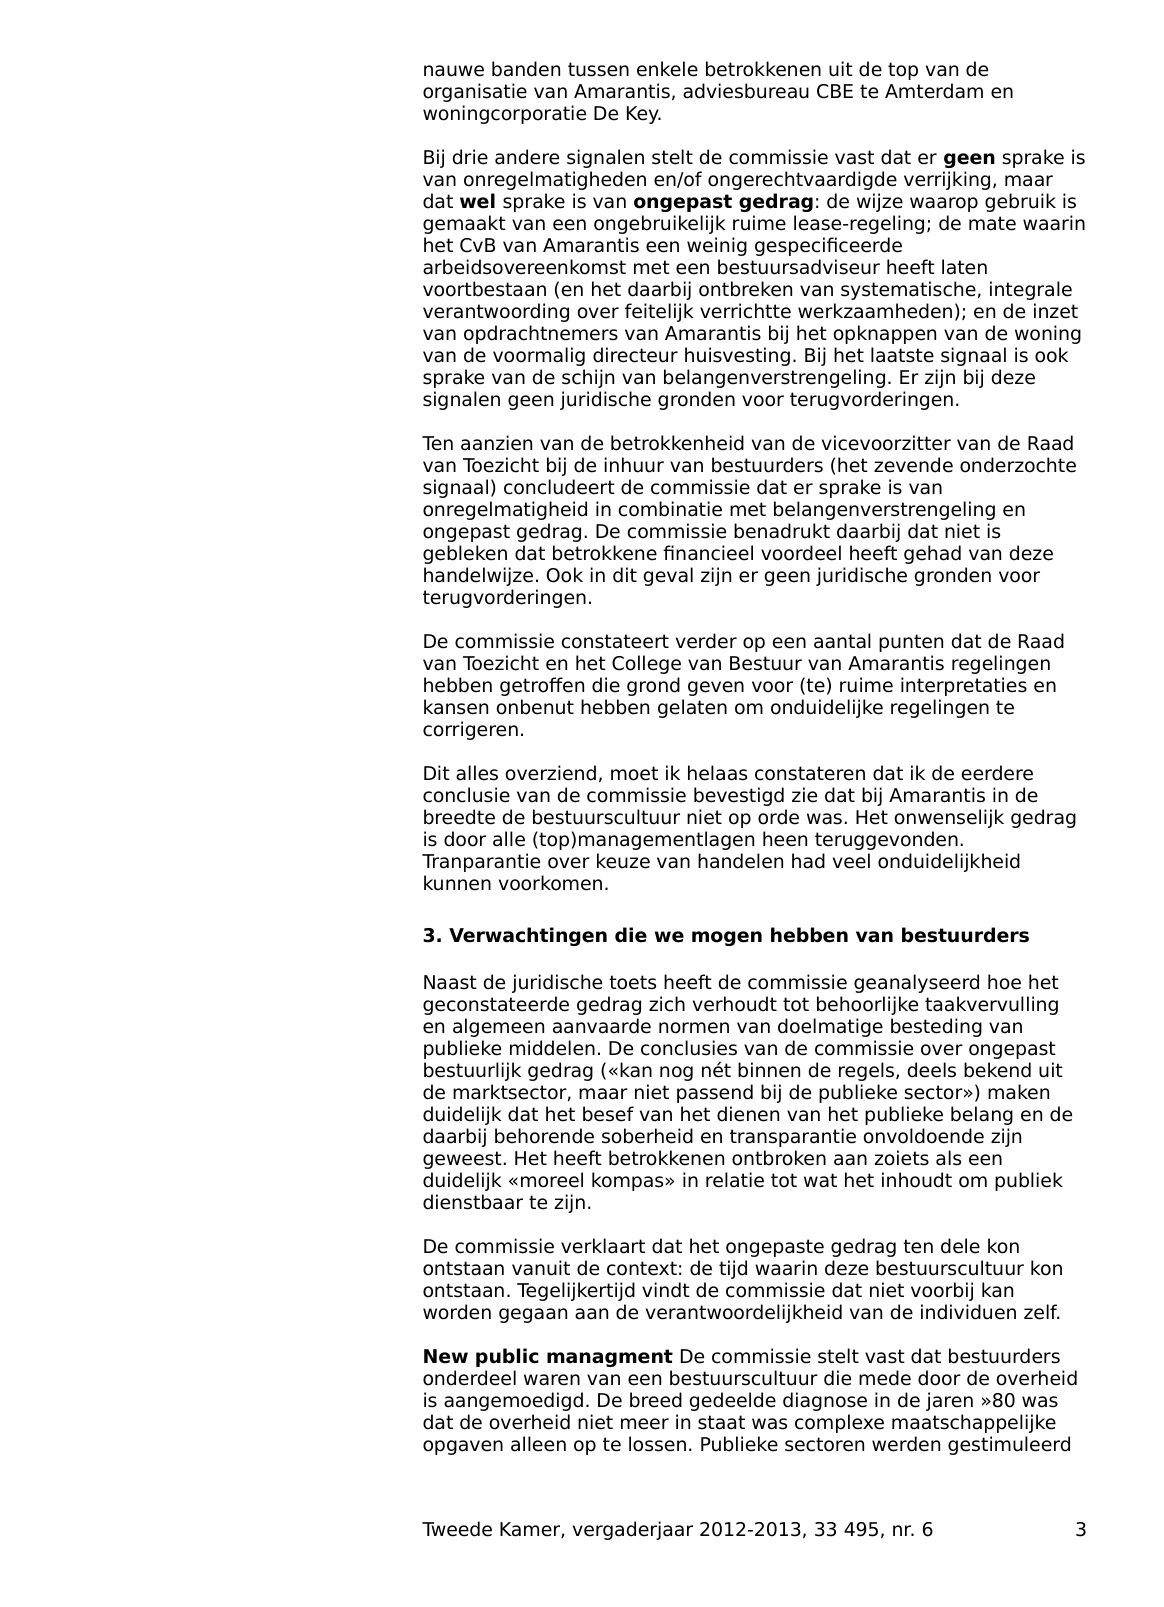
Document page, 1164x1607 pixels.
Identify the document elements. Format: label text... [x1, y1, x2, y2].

text Naast de juridische toets heeft de commissie geanalyseerd hoe het geconstateerde gedrag zich verhoudt tot behoorlijke taakvervulling en algemeen aanvaarde normen van doelmatige besteding van publieke middelen. De conclusies van de commissie over ongepast bestuurlijk gedrag («kan nog nét binnen de regels, deels bekend uit de marktsector, maar niet passend bij de publieke sector») maken duidelijk dat het besef van het dienen van het publieke belang en de daarbij behorende soberheid en transparantie onvoldoende zijn geweest. Het heeft betrokkenen ontbroken aan zoiets als een duidelijk «moreel kompas» in relatie tot wat het inhoudt om publiek dienstbaar te zijn. [422, 972, 1087, 1214]
text Dit alles overziend, moet ik helaas constateren dat ik de eerdere conclusie van de commissie bevestigd zie dat bij Amarantis in de breedte de bestuurscultuur niet op orde was. Het onwenselijk gedrag is door alle (top)managementlagen heen teruggevonden. Tranparantie over keuze van handelen had veel onduidelijkheid kunnen voorkomen. [422, 763, 1087, 895]
text Bij drie andere signalen stelt de commissie vast dat er geen sprake is van onregelmatigheden en/of ongerechtvaardigde verrijking, maar dat wel sprake is van ongepast gedrag: de wijze waarop gebruik is gemaakt van een ongebruikelijk ruime lease-regeling; de mate waarin het CvB van Amarantis een weinig gespecificeerde arbeidsovereenkomst met een bestuursadviseur heeft laten voortbestaan (en het daarbij ontbreken van systematische, integrale verantwoording over feitelijk verrichtte werkzaamheden); en de inzet van opdrachtnemers van Amarantis bij het opknappen van de woning van de voormalig directeur huisvesting. Bij het laatste signaal is ook sprake van de schijn van belangenverstrengeling. Er zijn bij deze signalen geen juridische gronden voor terugvorderingen. [422, 147, 1087, 411]
text De commissie constateert verder op een aantal punten dat de Raad van Toezicht en het College van Bestuur van Amarantis regelingen hebben getroffen die grond geven voor (te) ruime interpretaties en kansen onbenut hebben gelaten om onduidelijke regelingen te corrigeren. [422, 631, 1087, 741]
subtitle 3. Verwachtingen die we mogen hebben van bestuurders [422, 925, 1087, 947]
text De commissie verklaart dat het ongepaste gedrag ten dele kon ontstaan vanuit de context: de tijd waarin deze bestuurscultuur kon ontstaan. Tegelijkertijd vindt de commissie dat niet voorbij kan worden gegaan aan de verantwoordelijkheid van de individuen zelf. [422, 1236, 1087, 1324]
text Ten aanzien van de betrokkenheid van de vicevoorzitter van de Raad van Toezicht bij de inhuur van bestuurders (het zevende onderzochte signaal) concludeert de commissie dat er sprake is van onregelmatigheid in combinatie met belangenverstrengeling en ongepast gedrag. De commissie benadrukt daarbij dat niet is gebleken dat betrokkene financieel voordeel heeft gehad van deze handelwijze. Ook in dit geval zijn er geen juridische gronden voor terugvorderingen. [422, 433, 1087, 609]
text New public managment De commissie stelt vast dat bestuurders onderdeel waren van een bestuurscultuur die mede door de overheid is aangemoedigd. De breed gedeelde diagnose in de jaren »80 was dat de overheid niet meer in staat was complexe maatschappelijke opgaven alleen op te lossen. Publieke sectoren werden gestimuleerd [422, 1346, 1087, 1456]
text nauwe banden tussen enkele betrokkenen uit de top van de organisatie van Amarantis, adviesbureau CBE te Amterdam en woningcorporatie De Key. [422, 59, 1087, 125]
